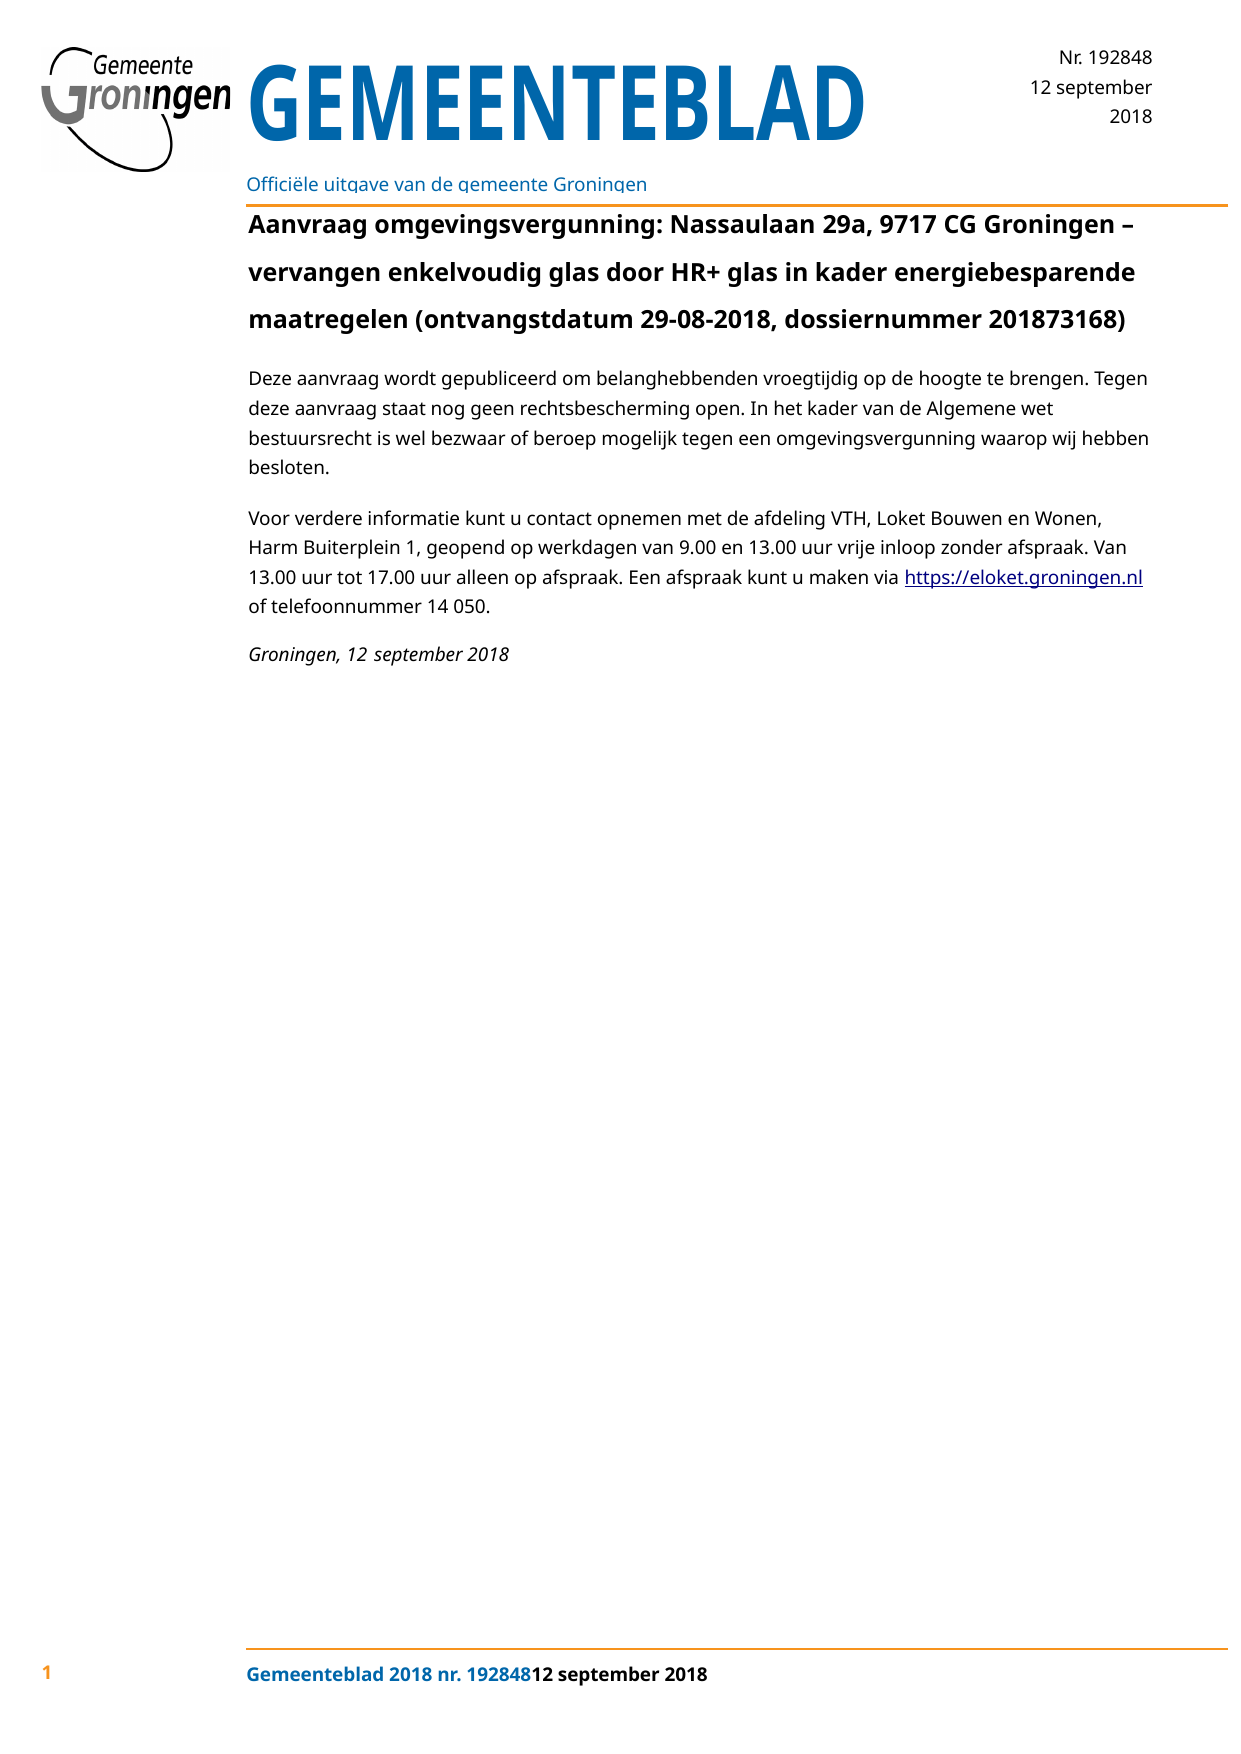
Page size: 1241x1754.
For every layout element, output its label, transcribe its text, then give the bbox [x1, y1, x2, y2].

text Deze aanvraag wordt gepubliceerd om belanghebbenden vroegtijdig op de hoogte te brengen. Tegen deze aanvraag staat nog geen rechtsbescherming open. In het kader van de Algemene wet bestuursrecht is wel bezwaar of beroep mogelijk tegen een omgevingsvergunning waarop wij hebben besloten. [248, 366, 1152, 480]
text Voor verdere informatie kunt u contact opnemen met de afdeling VTH, Loket Bouwen en Wonen, Harm Buiterplein 1, geopend op werkdagen van 9.00 en 13.00 uur vrije inloop zonder afspraak. Van 13.00 uur tot 17.00 uur alleen op afspraak. Een afspraak kunt u maken via https://eloket.groningen.nl of telefoonnummer 14 050. [248, 505, 1152, 619]
text Aanvraag omgevingsvergunning: Nassaulaan 29a, 9717 CG Groningen – vervangen enkelvoudig glas door HR+ glas in kader energiebesparende maatregelen (ontvangstdatum 29-08-2018, dossiernummer 201873168) [248, 207, 1152, 336]
text Groningen, 12 september 2018 [248, 641, 1152, 667]
picture [41, 47, 231, 172]
